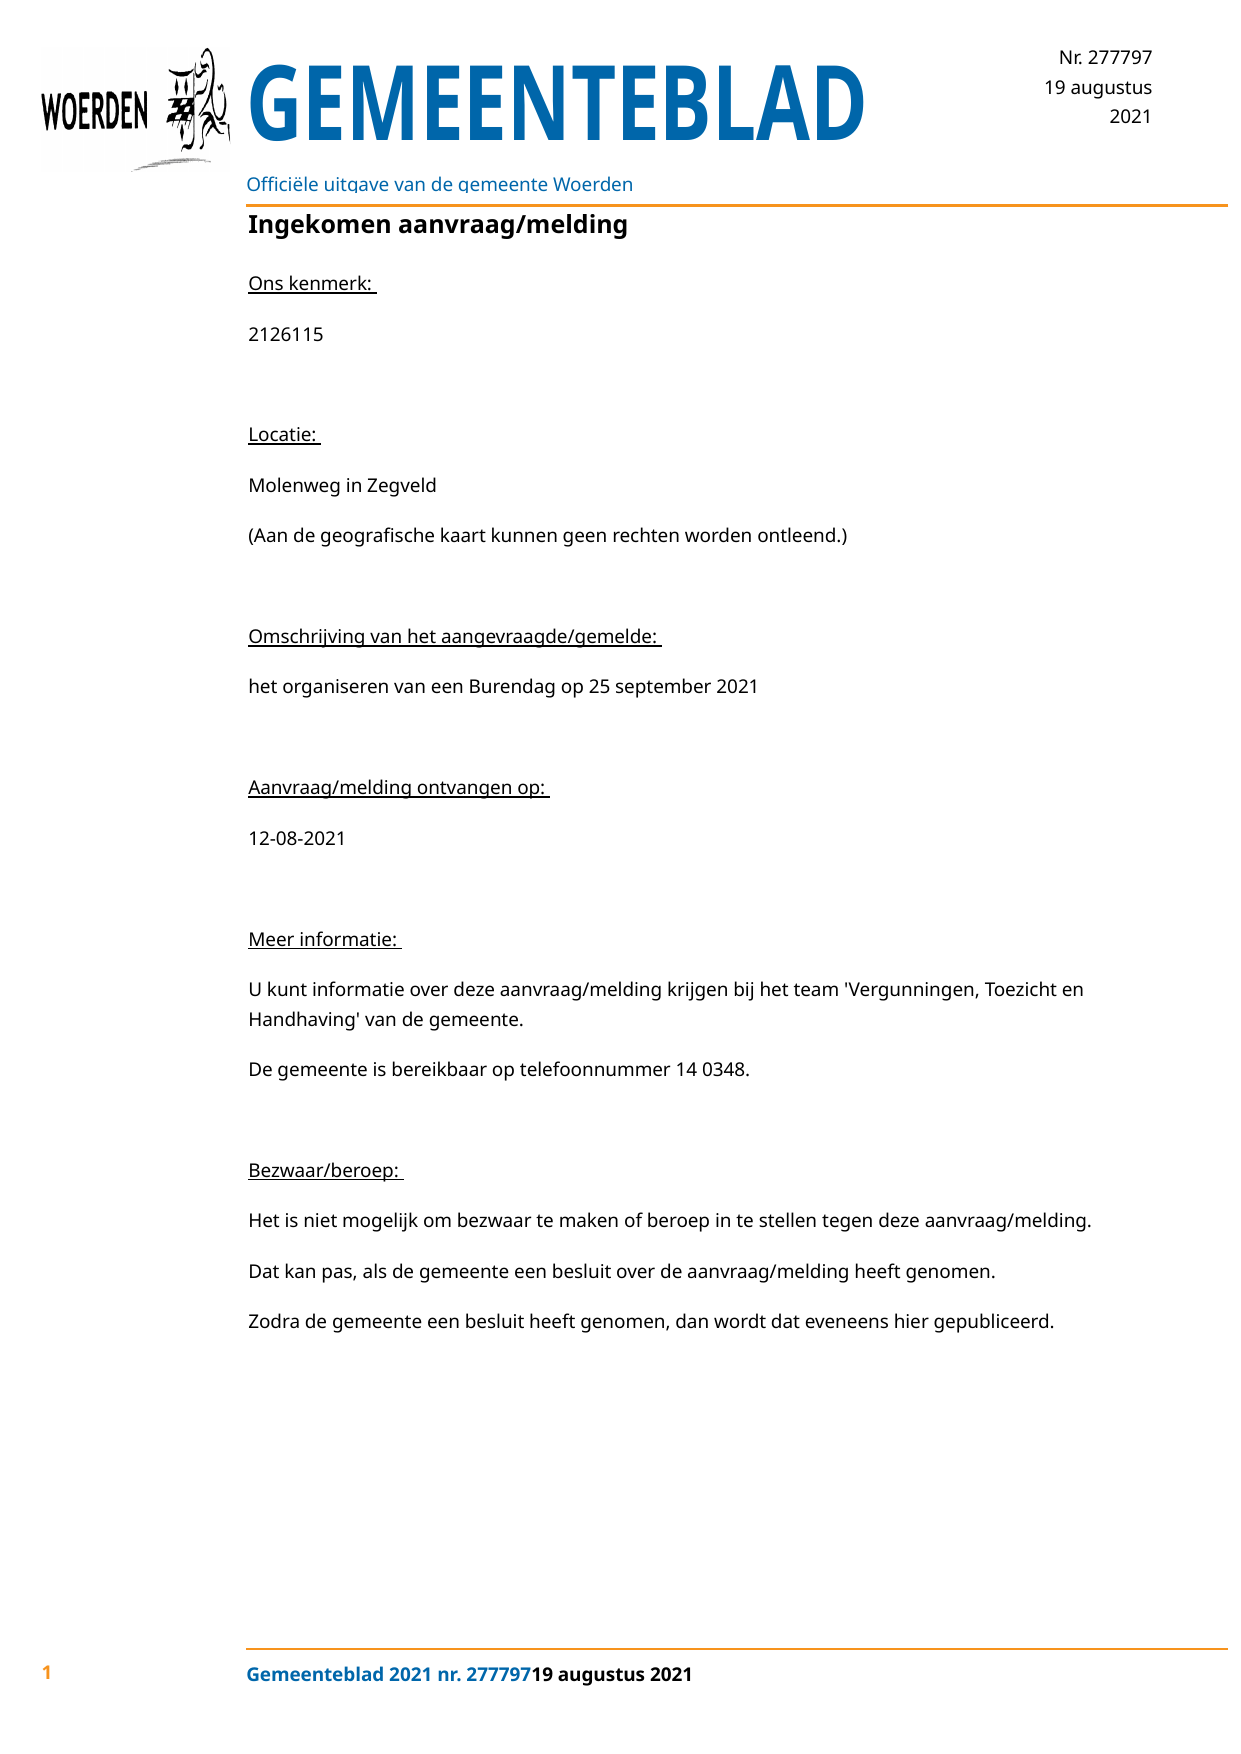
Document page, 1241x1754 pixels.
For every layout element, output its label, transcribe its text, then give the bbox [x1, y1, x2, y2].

text het organiseren van een Burendag op 25 september 2021 [248, 674, 1152, 699]
text U kunt informatie over deze aanvraag/melding krijgen bij het team 'Vergunningen, Toezicht en Handhaving' van de gemeente. [248, 976, 1152, 1031]
text Bezwaar/beroep: [248, 1157, 1152, 1183]
text 12-08-2021 [248, 825, 1152, 851]
text Aanvraag/melding ontvangen op: [248, 774, 1152, 800]
text Meer informatie: [248, 926, 1152, 951]
text Ingekomen aanvraag/melding [248, 207, 1152, 241]
text Het is niet mogelijk om bezwaar te maken of beroep in te stellen tegen deze aanvraag/melding. [248, 1207, 1152, 1233]
text De gemeente is bereikbaar op telefoonnummer 14 0348. [248, 1056, 1152, 1082]
text Locatie: [248, 422, 1152, 447]
text 2126115 [248, 321, 1152, 346]
text Omschrijving van het aangevraagde/gemelde: [248, 623, 1152, 649]
text Zodra de gemeente een besluit heeft genomen, dan wordt dat eveneens hier gepubliceerd. [248, 1308, 1152, 1334]
text Molenweg in Zegveld [248, 472, 1152, 498]
text (Aan de geografische kaart kunnen geen rechten worden ontleend.) [248, 522, 1152, 548]
text Ons kenmerk: [248, 270, 1152, 296]
text Dat kan pas, als de gemeente een besluit over de aanvraag/melding heeft genomen. [248, 1258, 1152, 1283]
picture [41, 47, 231, 172]
